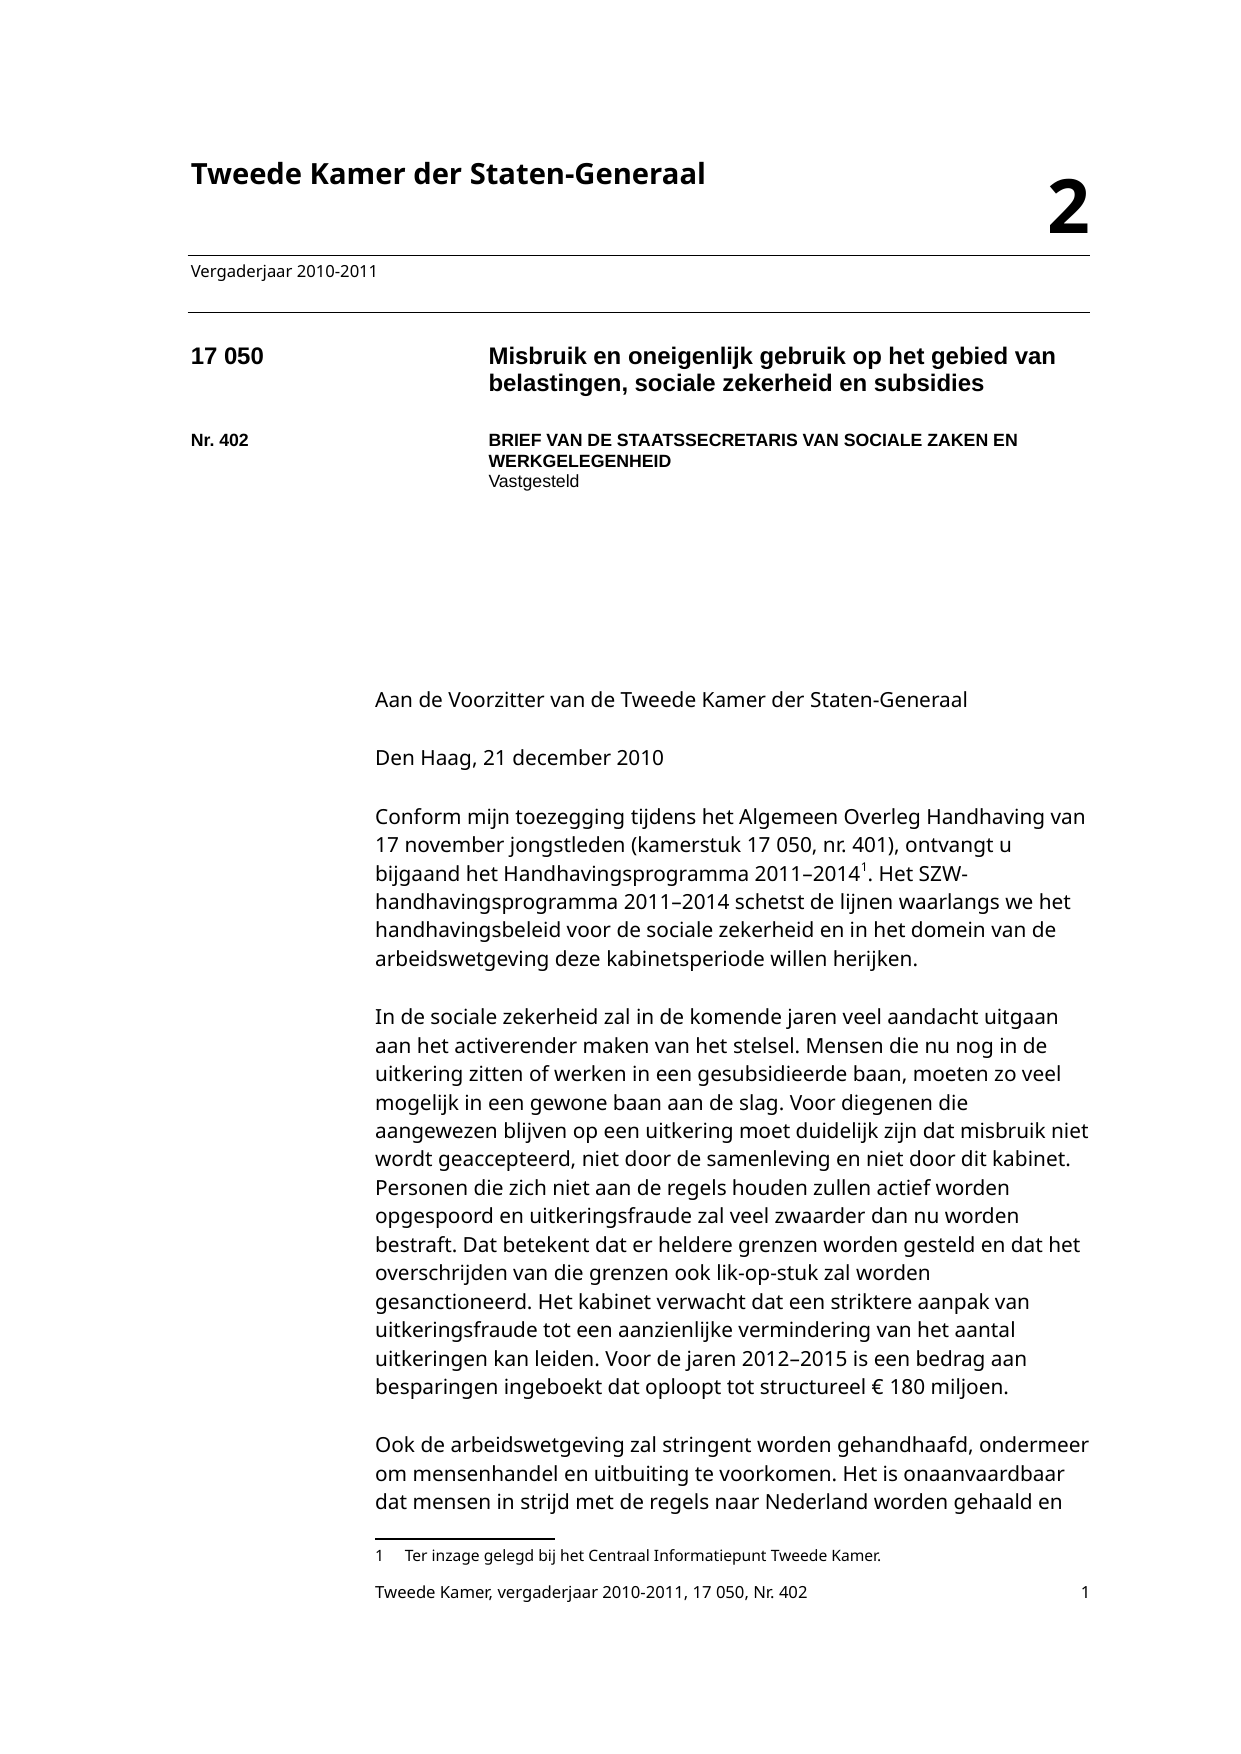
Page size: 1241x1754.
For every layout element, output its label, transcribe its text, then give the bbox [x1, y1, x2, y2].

table_cell Nr. 402 [188, 427, 485, 566]
text In de sociale zekerheid zal in de komende jaren veel aandacht uitgaan aan het activerender maken van het stelsel. Mensen die nu nog in de uitkering zitten of werken in een gesubsidieerde baan, moeten zo veel mogelijk in een gewone baan aan de slag. Voor diegenen die aangewezen blijven op een uitkering moet duidelijk zijn dat misbruik niet wordt geaccepteerd, niet door de samenleving en niet door dit kabinet. Personen die zich niet aan de regels houden zullen actief worden opgespoord en uitkeringsfraude zal veel zwaarder dan nu worden bestraft. Dat betekent dat er heldere grenzen worden gesteld en dat het overschrijden van die grenzen ook lik-op-stuk zal worden gesanctioneerd. Het kabinet verwacht dat een striktere aanpak van uitkeringsfraude tot een aanzienlijke vermindering van het aantal uitkeringen kan leiden. Voor de jaren 2012–2015 is een bedrag aan besparingen ingeboekt dat oploopt tot structureel € 180 miljoen. [375, 1002, 1090, 1401]
table_cell [485, 313, 1090, 339]
text Aan de Voorzitter van de Tweede Kamer der Staten-Generaal [375, 685, 1090, 713]
table_cell Vergaderjaar 2010-2011 [188, 256, 485, 312]
text Ook de arbeidswetgeving zal stringent worden gehandhaafd, ondermeer om mensenhandel en uitbuiting te voorkomen. Het is onaanvaardbaar dat mensen in strijd met de regels naar Nederland worden gehaald en [375, 1431, 1090, 1516]
table_header 2 [910, 150, 1090, 255]
table_cell Misbruik en oneigenlijk gebruik op het gebied van belastingen, sociale zekerheid en subsidies [485, 339, 1090, 427]
text Ter inzage gelegd bij het Centraal Informatiepunt Tweede Kamer. [375, 1538, 1090, 1566]
table_cell [485, 256, 1090, 312]
table_cell 17 050 [188, 339, 485, 427]
text Den Haag, 21 december 2010 [375, 743, 1090, 772]
table_cell [188, 313, 485, 339]
text Conform mijn toezegging tijdens het Algemeen Overleg Handhaving van 17 november jongstleden (kamerstuk 17 050, nr. 401), ontvangt u bijgaand het Handhavingsprogramma 2011–2014. Het SZW-handhavingsprogramma 2011–2014 schetst de lijnen waarlangs we het handhavingsbeleid voor de sociale zekerheid en in het domein van de arbeidswetgeving deze kabinetsperiode willen herijken. [375, 802, 1090, 972]
table_header Tweede Kamer der Staten-Generaal [188, 150, 909, 255]
table_cell BRIEF VAN DE STAATSSECRETARIS VAN SOCIALE ZAKEN EN WERKGELEGENHEID Vastgesteld [485, 427, 1090, 566]
